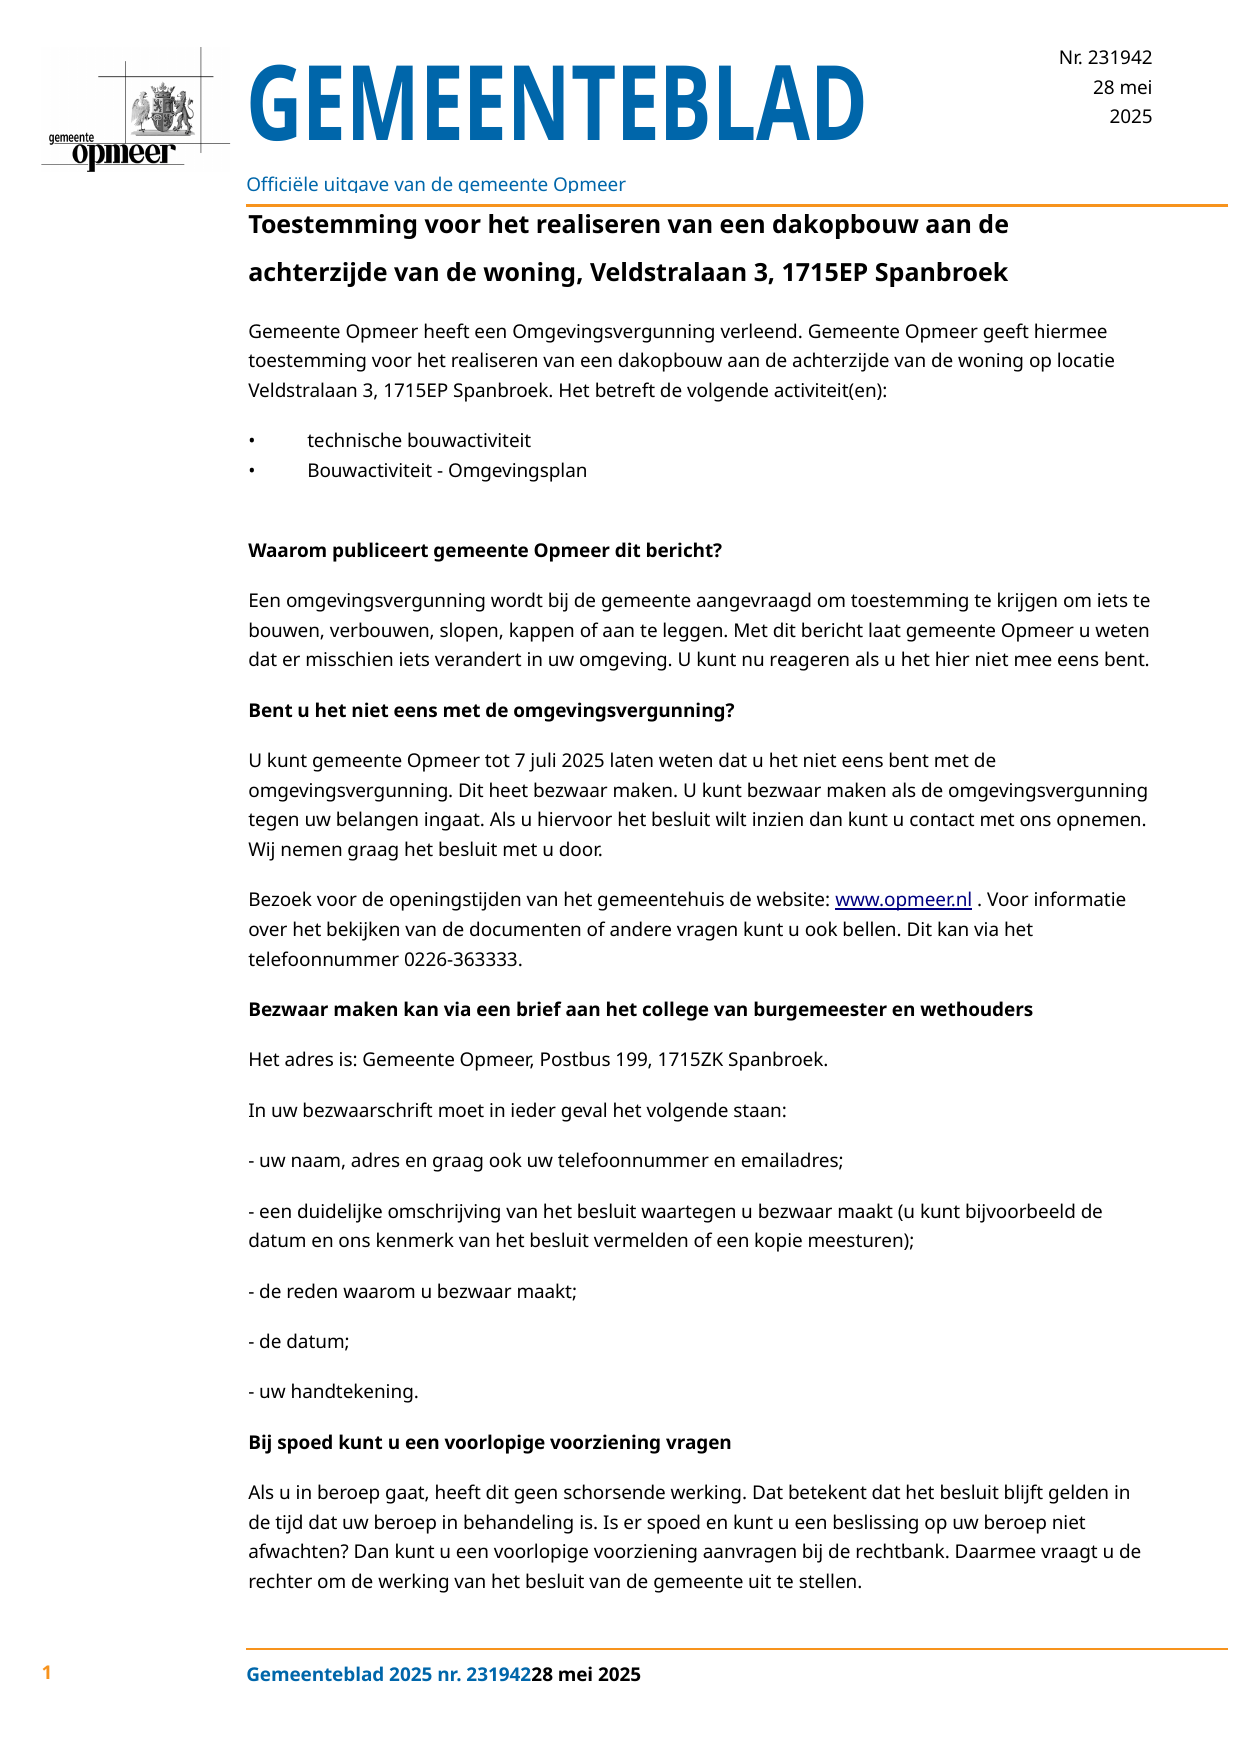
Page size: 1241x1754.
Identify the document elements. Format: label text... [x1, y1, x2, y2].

text - uw naam, adres en graag ook uw telefoonnummer en emailadres; [248, 1147, 1152, 1173]
text Bezwaar maken kan via een brief aan het college van burgemeester en wethouders [248, 996, 1152, 1022]
text Een omgevingsvergunning wordt bij de gemeente aangevraagd om toestemming te krijgen om iets te bouwen, verbouwen, slopen, kappen of aan te leggen. Met dit bericht laat gemeente Opmeer u weten dat er misschien iets verandert in uw omgeving. U kunt nu reageren als u het hier niet mee eens bent. [248, 587, 1152, 672]
text - uw handtekening. [248, 1379, 1152, 1404]
text Het adres is: Gemeente Opmeer, Postbus 199, 1715ZK Spanbroek. [248, 1047, 1152, 1072]
text Toestemming voor het realiseren van een dakopbouw aan de achterzijde van de woning, Veldstralaan 3, 1715EP Spanbroek [248, 207, 1152, 288]
text - de reden waarom u bezwaar maakt; [248, 1278, 1152, 1304]
text - de datum; [248, 1328, 1152, 1354]
text Als u in beroep gaat, heeft dit geen schorsende werking. Dat betekent dat het besluit blijft gelden in de tijd dat uw beroep in behandeling is. Is er spoed en kunt u een beslissing op uw beroep niet afwachten? Dan kunt u een voorlopige voorziening aanvragen bij de rechtbank. Daarmee vraagt u de rechter om de werking van het besluit van de gemeente uit te stellen. [248, 1479, 1152, 1594]
text Gemeente Opmeer heeft een Omgevingsvergunning verleend. Gemeente Opmeer geeft hiermee toestemming voor het realiseren van een dakopbouw aan de achterzijde van de woning op locatie Veldstralaan 3, 1715EP Spanbroek. Het betreft de volgende activiteit(en): [248, 318, 1152, 403]
text Bent u het niet eens met de omgevingsvergunning? [248, 697, 1152, 723]
text In uw bezwaarschrift moet in ieder geval het volgende staan: [248, 1097, 1152, 1123]
text Bij spoed kunt u een voorlopige voorziening vragen [248, 1429, 1152, 1455]
text - een duidelijke omschrijving van het besluit waartegen u bezwaar maakt (u kunt bijvoorbeeld de datum en ons kenmerk van het besluit vermelden of een kopie meesturen); [248, 1198, 1152, 1253]
list Bouwactiviteit - Omgevingsplan [248, 457, 1152, 483]
text Bezoek voor de openingstijden van het gemeentehuis de website: www.opmeer.nl . Voor informatie over het bekijken van de documenten of andere vragen kunt u ook bellen. Dit kan via het telefoonnummer 0226-363333. [248, 887, 1152, 972]
text U kunt gemeente Opmeer tot 7 juli 2025 laten weten dat u het niet eens bent met de omgevingsvergunning. Dit heet bezwaar maken. U kunt bezwaar maken als de omgevingsvergunning tegen uw belangen ingaat. Als u hiervoor het besluit wilt inzien dan kunt u contact met ons opnemen. Wij nemen graag het besluit met u door. [248, 747, 1152, 862]
picture [41, 47, 231, 172]
text Waarom publiceert gemeente Opmeer dit bericht? [248, 537, 1152, 563]
list technische bouwactiviteit [248, 427, 1152, 453]
